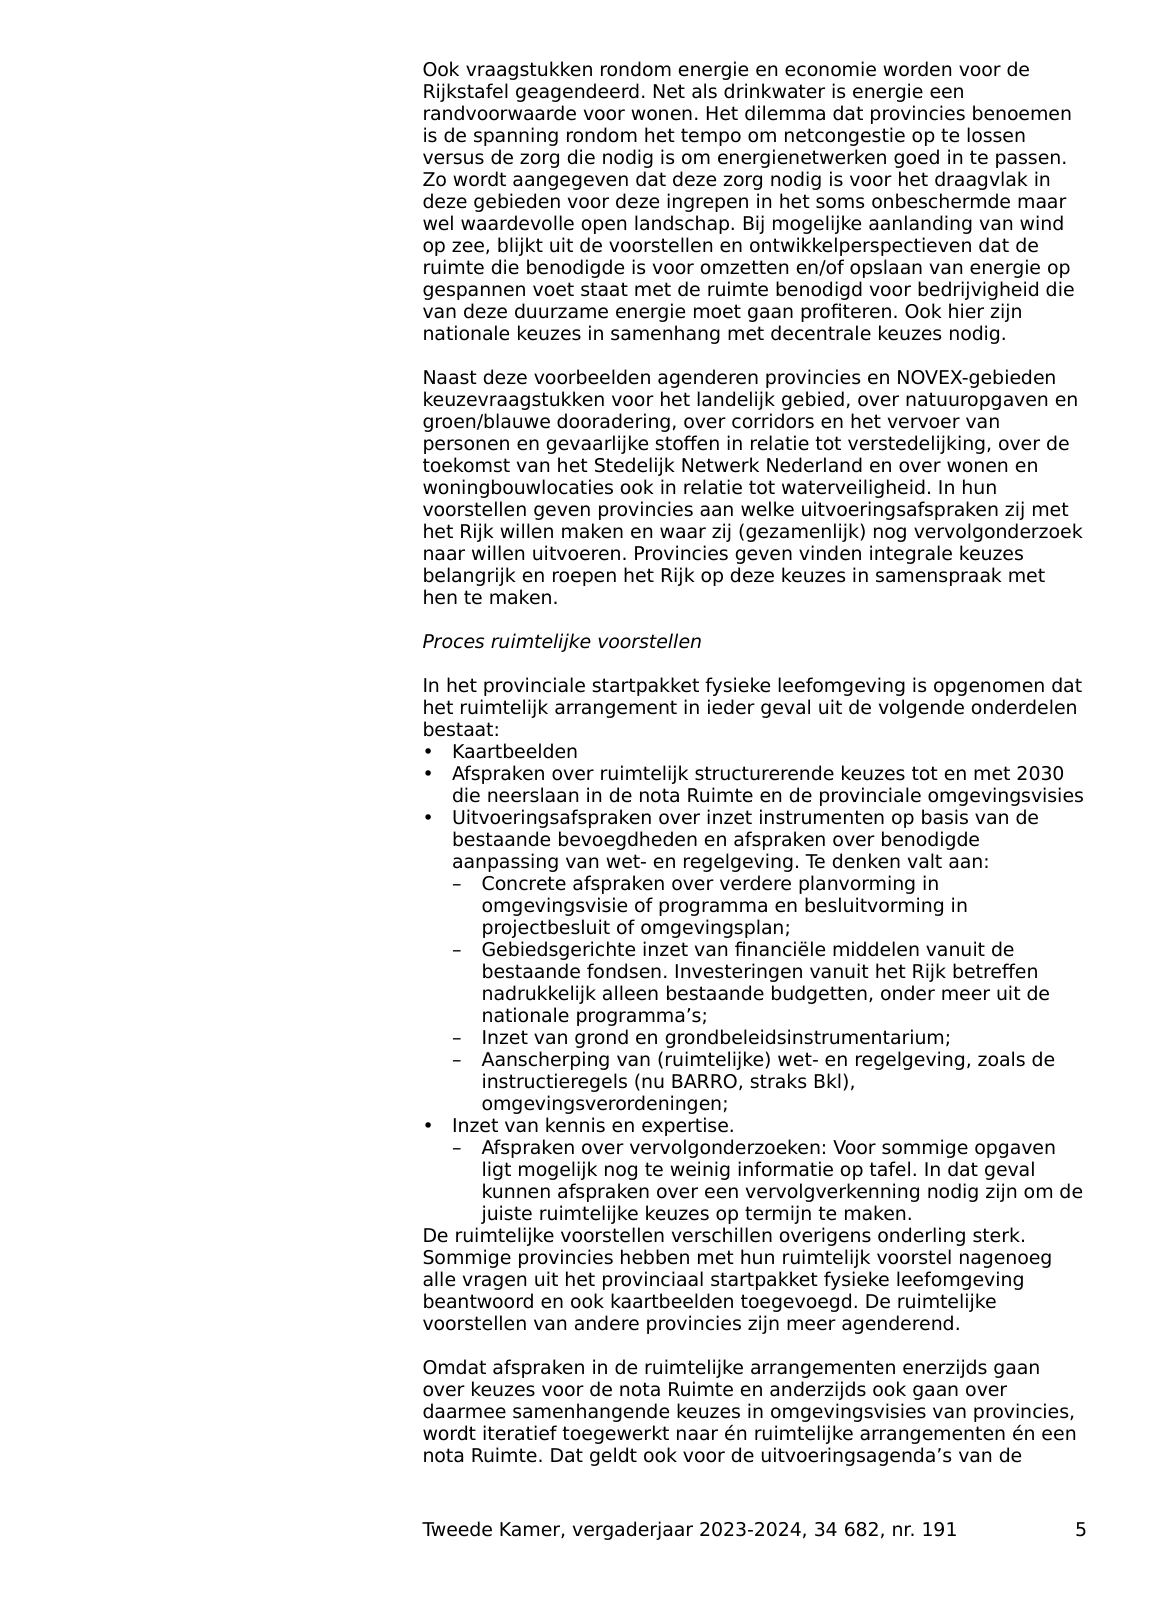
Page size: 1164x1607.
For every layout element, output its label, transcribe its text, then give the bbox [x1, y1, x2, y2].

text In het provinciale startpakket fysieke leefomgeving is opgenomen dat het ruimtelijk arrangement in ieder geval uit de volgende onderdelen bestaat: [422, 675, 1087, 741]
text – Inzet van grond en grondbeleidsinstrumentarium; [452, 1027, 1087, 1049]
text – Aanscherping van (ruimtelijke) wet- en regelgeving, zoals de instructieregels (nu BARRO, straks Bkl), omgevingsverordeningen; [452, 1049, 1087, 1115]
text De ruimtelijke voorstellen verschillen overigens onderling sterk. Sommige provincies hebben met hun ruimtelijk voorstel nagenoeg alle vragen uit het provinciaal startpakket fysieke leefomgeving beantwoord en ook kaartbeelden toegevoegd. De ruimtelijke voorstellen van andere provincies zijn meer agenderend. [422, 1224, 1087, 1334]
text • Uitvoeringsafspraken over inzet instrumenten op basis van de bestaande bevoegdheden en afspraken over benodigde aanpassing van wet- en regelgeving. Te denken valt aan: [422, 807, 1087, 873]
text Naast deze voorbeelden agenderen provincies en NOVEX-gebieden keuzevraagstukken voor het landelijk gebied, over natuuropgaven en groen/blauwe dooradering, over corridors en het vervoer van personen en gevaarlijke stoffen in relatie tot verstedelijking, over de toekomst van het Stedelijk Netwerk Nederland en over wonen en woningbouwlocaties ook in relatie tot waterveiligheid. In hun voorstellen geven provincies aan welke uitvoeringsafspraken zij met het Rijk willen maken en waar zij (gezamenlijk) nog vervolgonderzoek naar willen uitvoeren. Provincies geven vinden integrale keuzes belangrijk en roepen het Rijk op deze keuzes in samenspraak met hen te maken. [422, 367, 1087, 609]
text • Kaartbeelden [422, 741, 1087, 763]
text – Afspraken over vervolgonderzoeken: Voor sommige opgaven ligt mogelijk nog te weinig informatie op tafel. In dat geval kunnen afspraken over een vervolgverkenning nodig zijn om de juiste ruimtelijke keuzes op termijn te maken. [452, 1137, 1087, 1224]
subtitle Proces ruimtelijke voorstellen [422, 631, 1087, 653]
text – Concrete afspraken over verdere planvorming in omgevingsvisie of programma en besluitvorming in projectbesluit of omgevingsplan; [452, 873, 1087, 939]
text – Gebiedsgerichte inzet van financiële middelen vanuit de bestaande fondsen. Investeringen vanuit het Rijk betreffen nadrukkelijk alleen bestaande budgetten, onder meer uit de nationale programma’s; [452, 939, 1087, 1027]
text Ook vraagstukken rondom energie en economie worden voor de Rijkstafel geagendeerd. Net als drinkwater is energie een randvoorwaarde voor wonen. Het dilemma dat provincies benoemen is de spanning rondom het tempo om netcongestie op te lossen versus de zorg die nodig is om energienetwerken goed in te passen. Zo wordt aangegeven dat deze zorg nodig is voor het draagvlak in deze gebieden voor deze ingrepen in het soms onbeschermde maar wel waardevolle open landschap. Bij mogelijke aanlanding van wind op zee, blijkt uit de voorstellen en ontwikkelperspectieven dat de ruimte die benodigde is voor omzetten en/of opslaan van energie op gespannen voet staat met de ruimte benodigd voor bedrijvigheid die van deze duurzame energie moet gaan profiteren. Ook hier zijn nationale keuzes in samenhang met decentrale keuzes nodig. [422, 59, 1087, 345]
text • Afspraken over ruimtelijk structurerende keuzes tot en met 2030 die neerslaan in de nota Ruimte en de provinciale omgevingsvisies [422, 763, 1087, 807]
text Omdat afspraken in de ruimtelijke arrangementen enerzijds gaan over keuzes voor de nota Ruimte en anderzijds ook gaan over daarmee samenhangende keuzes in omgevingsvisies van provincies, wordt iteratief toegewerkt naar én ruimtelijke arrangementen én een nota Ruimte. Dat geldt ook voor de uitvoeringsagenda’s van de [422, 1357, 1087, 1467]
text • Inzet van kennis en expertise. [422, 1115, 1087, 1137]
